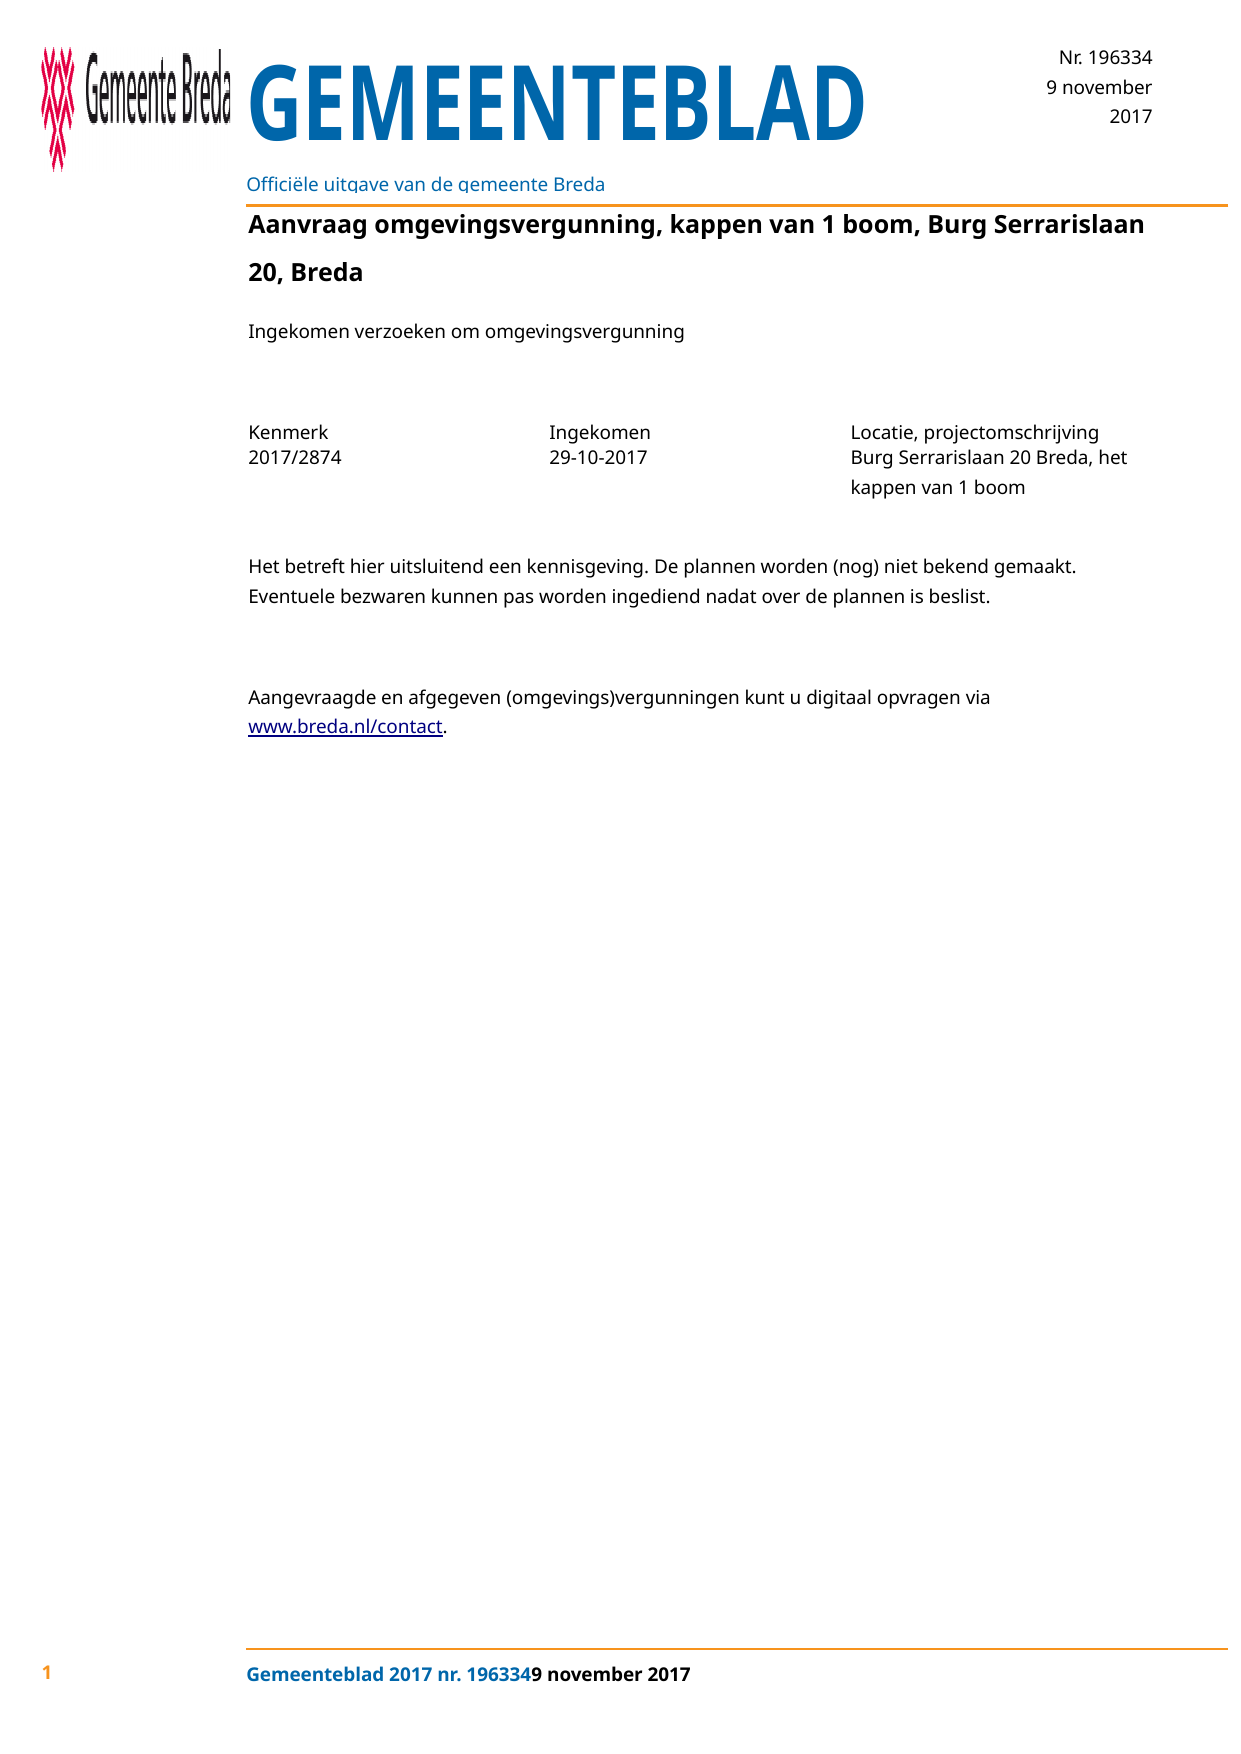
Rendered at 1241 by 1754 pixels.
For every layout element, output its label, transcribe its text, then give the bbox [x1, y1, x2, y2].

table_cell Burg Serrarislaan 20 Breda, het kappen van 1 boom [850, 445, 1152, 500]
text Aangevraagde en afgegeven (omgevings)vergunningen kunt u digitaal opvragen via www.breda.nl/contact. [248, 684, 1152, 739]
text Aanvraag omgevingsvergunning, kappen van 1 boom, Burg Serrarislaan 20, Breda [248, 207, 1152, 288]
text Het betreft hier uitsluitend een kennisgeving. De plannen worden (nog) niet bekend gemaakt. Eventuele bezwaren kunnen pas worden ingediend nadat over de plannen is beslist. [248, 553, 1152, 609]
table_header Locatie, projectomschrijving [850, 419, 1152, 444]
table_header Kenmerk [248, 419, 549, 444]
picture [41, 47, 231, 172]
table_cell 29-10-2017 [549, 445, 850, 500]
table_header Ingekomen [549, 419, 850, 444]
table_cell 2017/2874 [248, 445, 549, 500]
text Ingekomen verzoeken om omgevingsvergunning [248, 318, 1152, 344]
